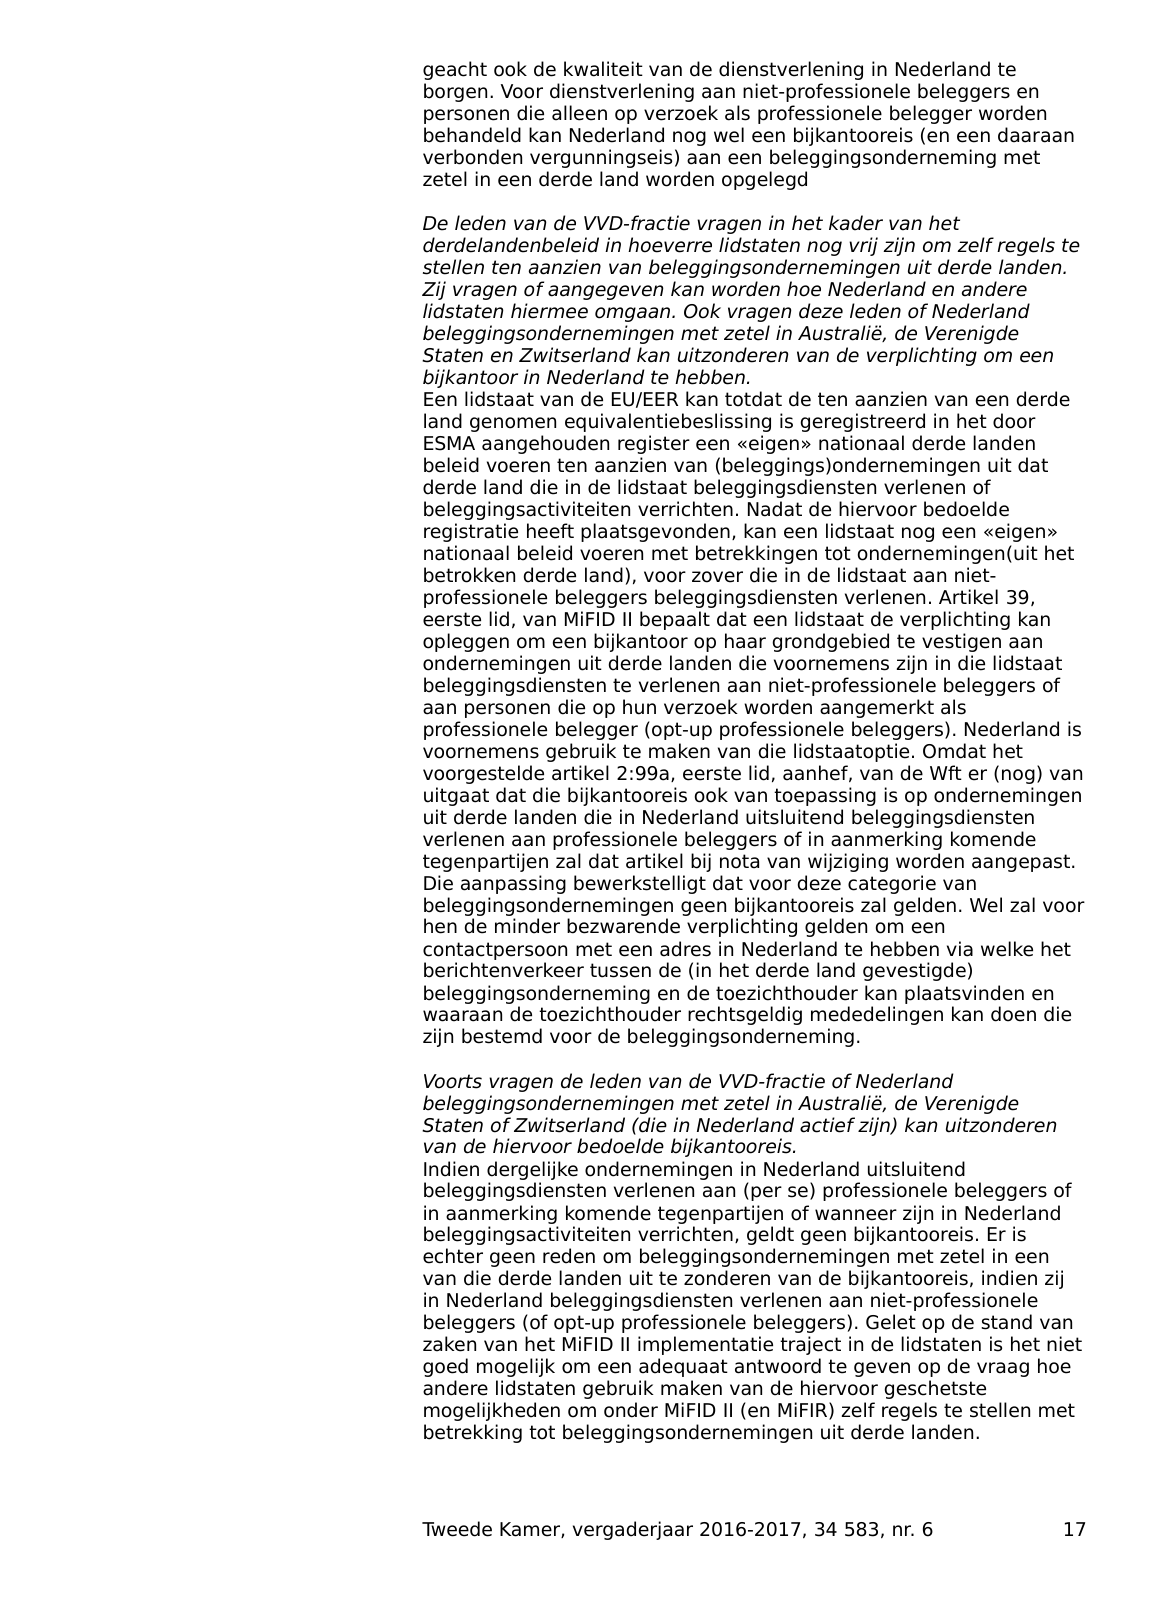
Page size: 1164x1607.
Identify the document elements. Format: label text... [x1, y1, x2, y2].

text Indien dergelijke ondernemingen in Nederland uitsluitend beleggingsdiensten verlenen aan (per se) professionele beleggers of in aanmerking komende tegenpartijen of wanneer zijn in Nederland beleggingsactiviteiten verrichten, geldt geen bijkantooreis. Er is echter geen reden om beleggingsondernemingen met zetel in een van die derde landen uit te zonderen van de bijkantooreis, indien zij in Nederland beleggingsdiensten verlenen aan niet-professionele beleggers (of opt-up professionele beleggers). Gelet op de stand van zaken van het MiFID II implementatie traject in de lidstaten is het niet goed mogelijk om een adequaat antwoord te geven op de vraag hoe andere lidstaten gebruik maken van de hiervoor geschetste mogelijkheden om onder MiFID II (en MiFIR) zelf regels te stellen met betrekking tot beleggingsondernemingen uit derde landen. [422, 1158, 1087, 1444]
text Voorts vragen de leden van de VVD-fractie of Nederland beleggingsondernemingen met zetel in Australië, de Verenigde Staten of Zwitserland (die in Nederland actief zijn) kan uitzonderen van de hiervoor bedoelde bijkantooreis. [422, 1071, 1087, 1158]
text Een lidstaat van de EU/EER kan totdat de ten aanzien van een derde land genomen equivalentiebeslissing is geregistreerd in het door ESMA aangehouden register een «eigen» nationaal derde landen beleid voeren ten aanzien van (beleggings)ondernemingen uit dat derde land die in de lidstaat beleggingsdiensten verlenen of beleggingsactiviteiten verrichten. Nadat de hiervoor bedoelde registratie heeft plaatsgevonden, kan een lidstaat nog een «eigen» nationaal beleid voeren met betrekkingen tot ondernemingen(uit het betrokken derde land), voor zover die in de lidstaat aan niet-professionele beleggers beleggingsdiensten verlenen. Artikel 39, eerste lid, van MiFID II bepaalt dat een lidstaat de verplichting kan opleggen om een bijkantoor op haar grondgebied te vestigen aan ondernemingen uit derde landen die voornemens zijn in die lidstaat beleggingsdiensten te verlenen aan niet-professionele beleggers of aan personen die op hun verzoek worden aangemerkt als professionele belegger (opt-up professionele beleggers). Nederland is voornemens gebruik te maken van die lidstaatoptie. Omdat het voorgestelde artikel 2:99a, eerste lid, aanhef, van de Wft er (nog) van uitgaat dat die bijkantooreis ook van toepassing is op ondernemingen uit derde landen die in Nederland uitsluitend beleggingsdiensten verlenen aan professionele beleggers of in aanmerking komende tegenpartijen zal dat artikel bij nota van wijziging worden aangepast. Die aanpassing bewerkstelligt dat voor deze categorie van beleggingsondernemingen geen bijkantooreis zal gelden. Wel zal voor hen de minder bezwarende verplichting gelden om een contactpersoon met een adres in Nederland te hebben via welke het berichtenverkeer tussen de (in het derde land gevestigde) beleggingsonderneming en de toezichthouder kan plaatsvinden en waaraan de toezichthouder rechtsgeldig mededelingen kan doen die zijn bestemd voor de beleggingsonderneming. [422, 389, 1087, 1048]
text geacht ook de kwaliteit van de dienstverlening in Nederland te borgen. Voor dienstverlening aan niet-professionele beleggers en personen die alleen op verzoek als professionele belegger worden behandeld kan Nederland nog wel een bijkantooreis (en een daaraan verbonden vergunningseis) aan een beleggingsonderneming met zetel in een derde land worden opgelegd [422, 59, 1087, 191]
text De leden van de VVD-fractie vragen in het kader van het derdelandenbeleid in hoeverre lidstaten nog vrij zijn om zelf regels te stellen ten aanzien van beleggingsondernemingen uit derde landen. Zij vragen of aangegeven kan worden hoe Nederland en andere lidstaten hiermee omgaan. Ook vragen deze leden of Nederland beleggingsondernemingen met zetel in Australië, de Verenigde Staten en Zwitserland kan uitzonderen van de verplichting om een bijkantoor in Nederland te hebben. [422, 213, 1087, 389]
